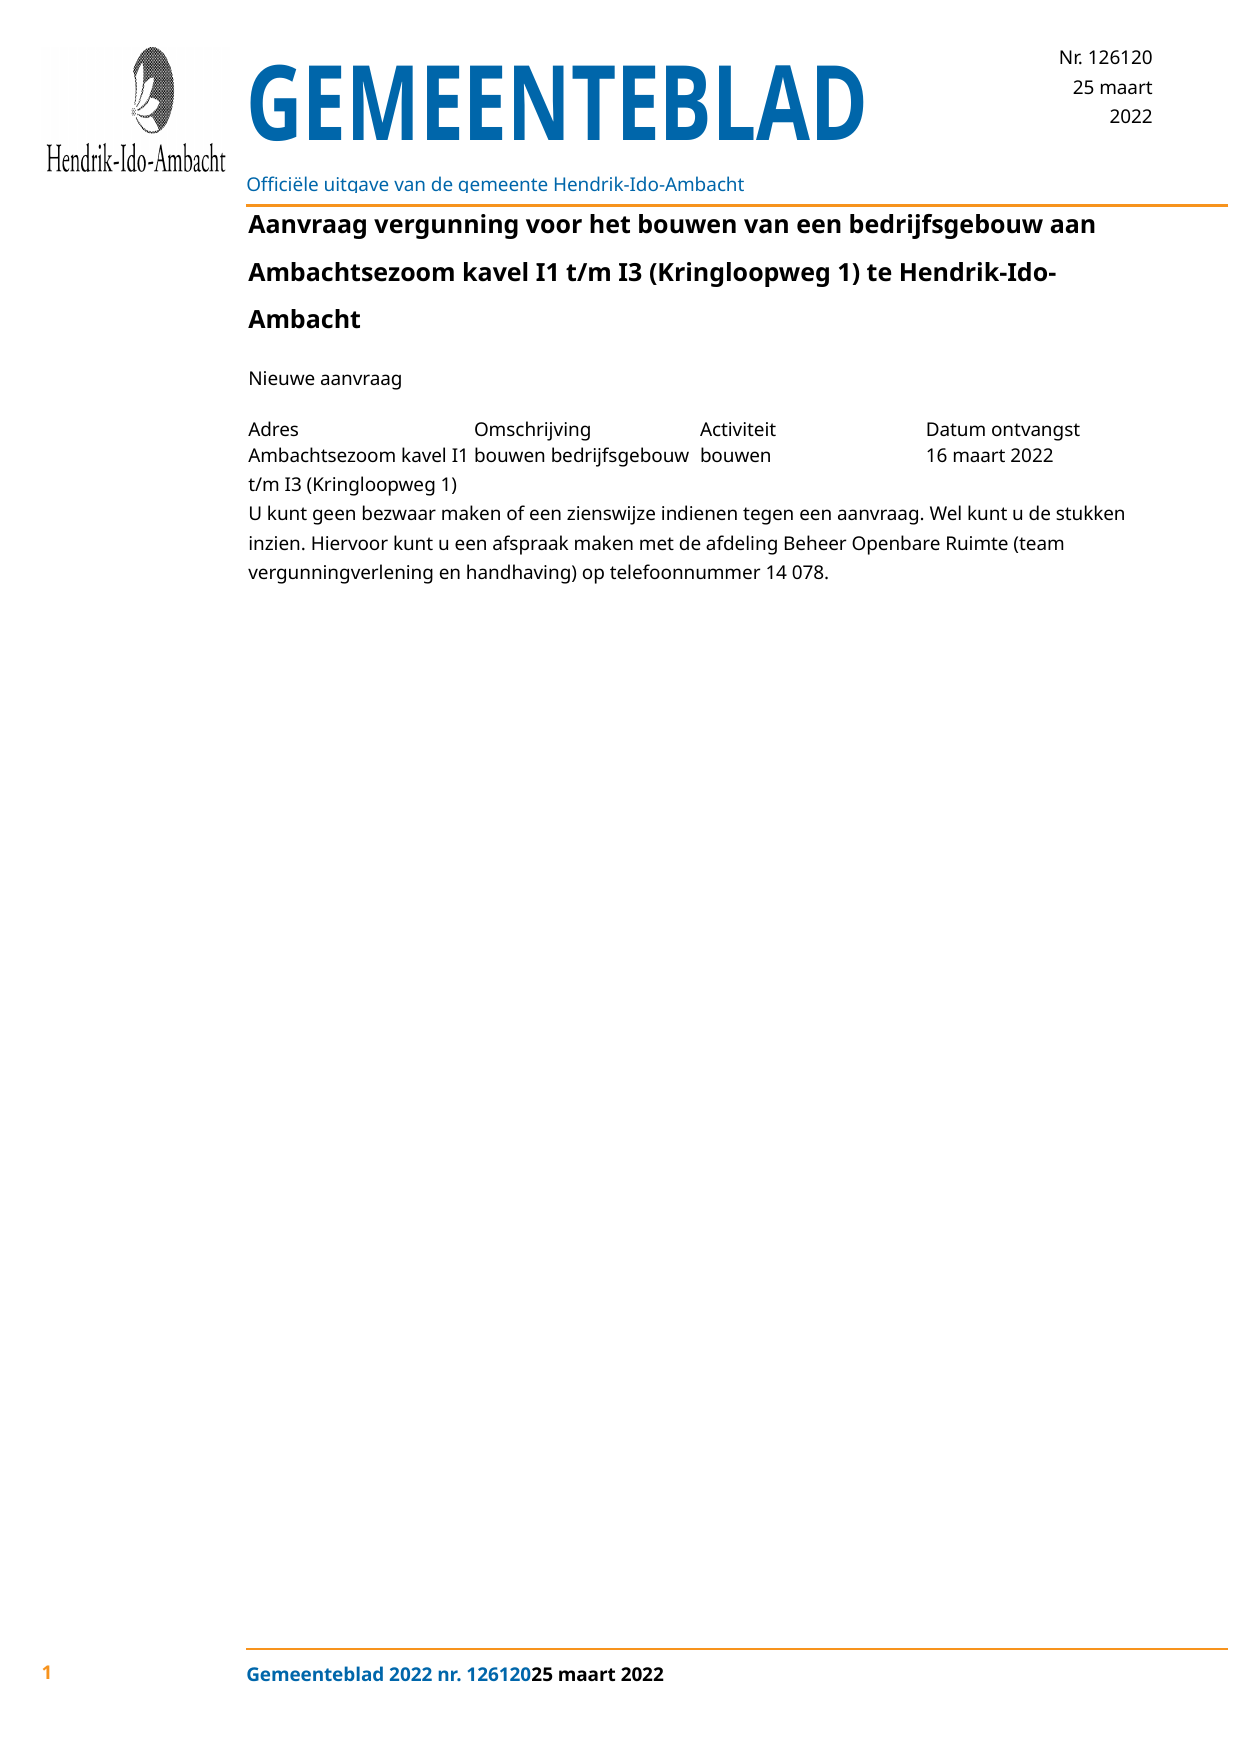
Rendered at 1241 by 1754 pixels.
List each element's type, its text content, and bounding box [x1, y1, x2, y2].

picture [41, 47, 231, 172]
text Aanvraag vergunning voor het bouwen van een bedrijfsgebouw aan Ambachtsezoom kavel I1 t/m I3 (Kringloopweg 1) te Hendrik-Ido-Ambacht [248, 207, 1152, 336]
table_header Datum ontvangst [926, 416, 1152, 442]
table_cell Ambachtsezoom kavel I1 t/m I3 (Kringloopweg 1) [248, 442, 474, 497]
table_header Adres [248, 416, 474, 442]
table_header Omschrijving [474, 416, 700, 442]
table_cell 16 maart 2022 [926, 442, 1152, 497]
table_header Activiteit [700, 416, 926, 442]
table_cell bouwen [700, 442, 926, 497]
text Nieuwe aanvraag [248, 366, 1152, 391]
table_cell bouwen bedrijfsgebouw [474, 442, 700, 497]
text U kunt geen bezwaar maken of een zienswijze indienen tegen een aanvraag. Wel kunt u de stukken inzien. Hiervoor kunt u een afspraak maken met de afdeling Beheer Openbare Ruimte (team vergunningverlening en handhaving) op telefoonnummer 14 078. [248, 500, 1152, 585]
